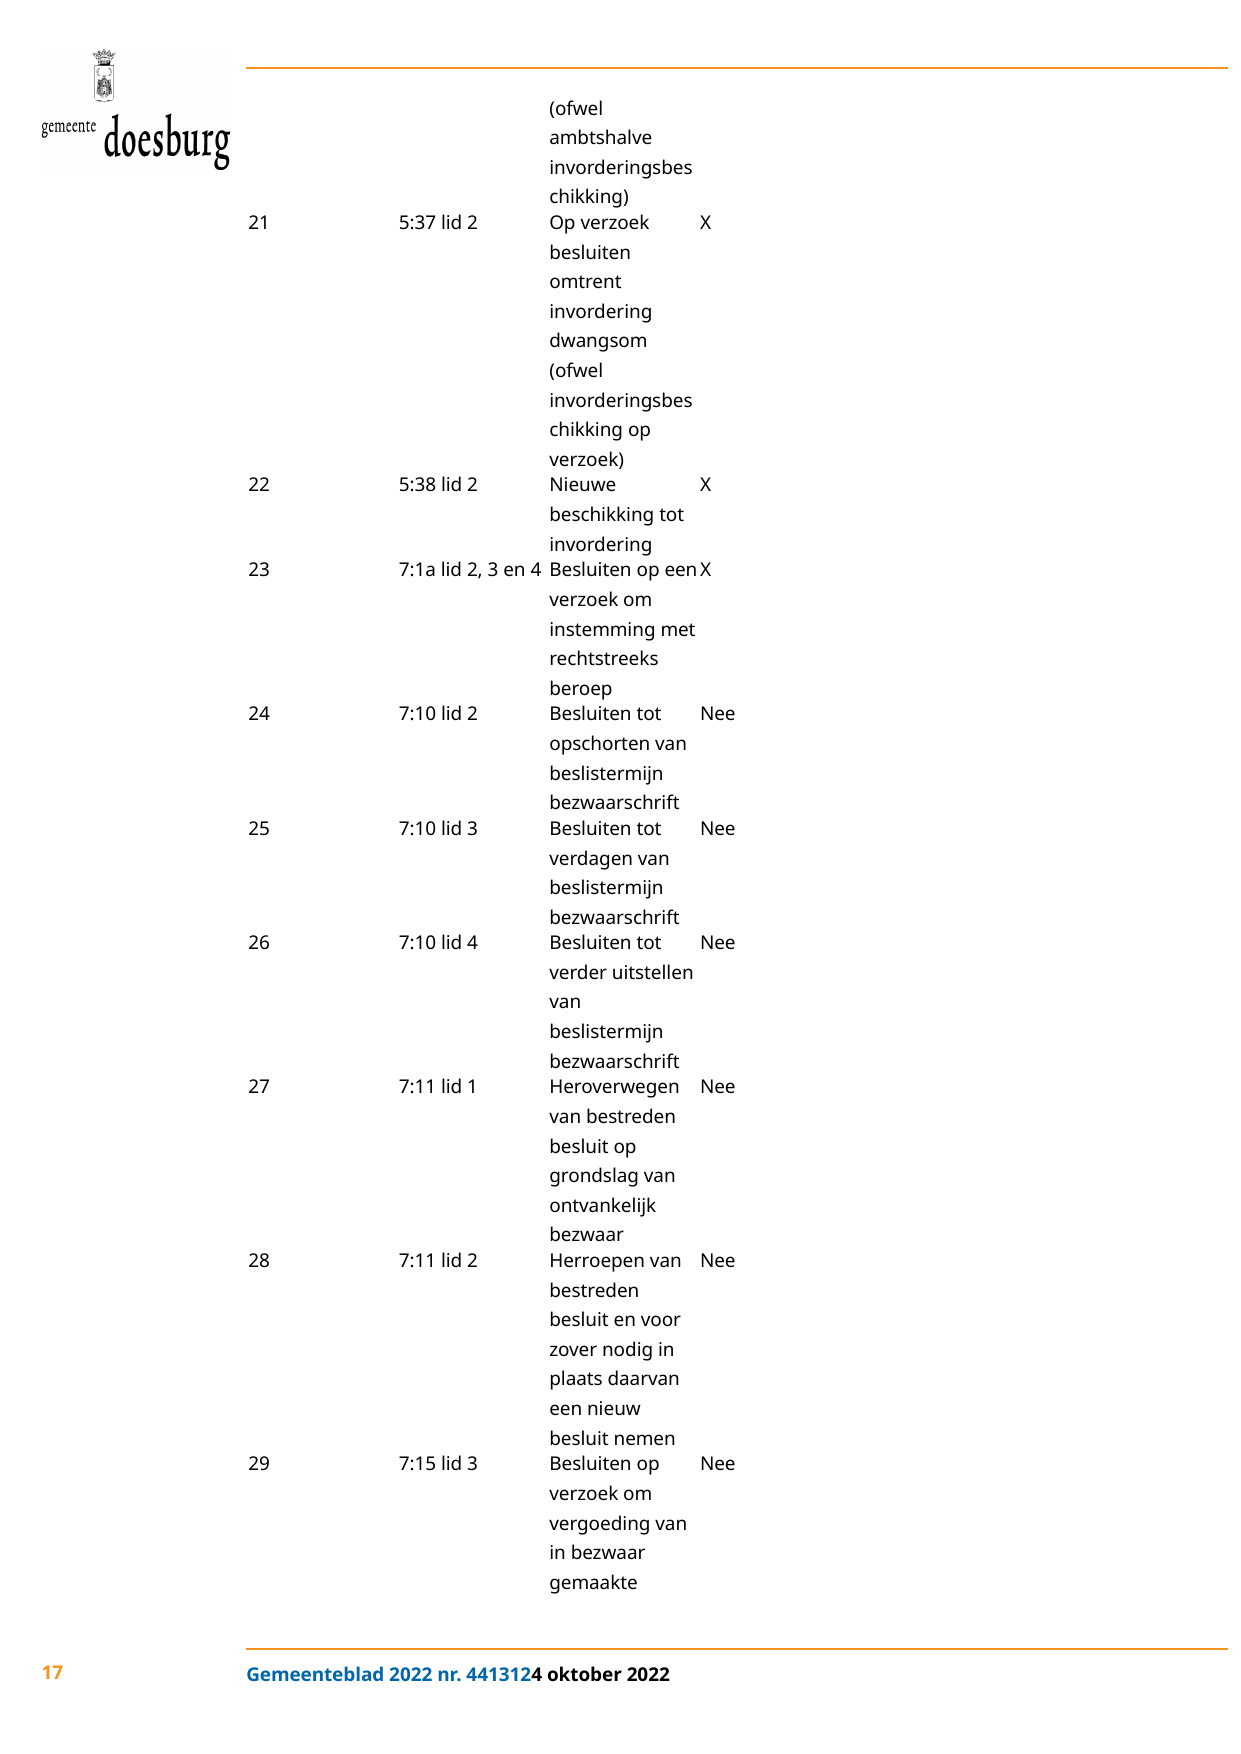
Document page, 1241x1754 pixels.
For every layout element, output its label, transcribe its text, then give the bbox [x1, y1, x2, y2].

table_cell 5:37 lid 2 [399, 209, 549, 472]
table_cell 29 [248, 1451, 398, 1594]
table_cell [1001, 557, 1152, 701]
table_cell [700, 95, 850, 209]
table_cell 26 [248, 930, 398, 1074]
table_cell 7:10 lid 2 [399, 701, 549, 815]
picture [41, 47, 231, 172]
table_cell X [700, 472, 850, 557]
table_cell 25 [248, 815, 398, 929]
table_cell Besluiten tot verdagen van beslistermijn bezwaarschrift [549, 815, 700, 929]
table_cell [850, 930, 1001, 1074]
table_cell [850, 815, 1001, 929]
table_cell [850, 1074, 1001, 1247]
table_cell 28 [248, 1247, 398, 1451]
table_cell [850, 701, 1001, 815]
table_cell [850, 1247, 1001, 1451]
table_cell Nee [700, 701, 850, 815]
table_cell 23 [248, 557, 398, 701]
table_cell 5:38 lid 2 [399, 472, 549, 557]
table_cell 7:11 lid 1 [399, 1074, 549, 1247]
table_cell Besluiten tot verder uitstellen van beslistermijn bezwaarschrift [549, 930, 700, 1074]
table_cell Nee [700, 930, 850, 1074]
table_cell X [700, 557, 850, 701]
table_cell [399, 95, 549, 209]
table_cell Besluiten op een verzoek om instemming met rechtstreeks beroep [549, 557, 700, 701]
table_cell (ofwel ambtshalve invorderingsbeschikking) [549, 95, 700, 209]
table_cell 7:15 lid 3 [399, 1451, 549, 1594]
table_cell [1001, 1247, 1152, 1451]
table_cell [1001, 701, 1152, 815]
table_cell 7:10 lid 4 [399, 930, 549, 1074]
table_cell Herroepen van bestreden besluit en voor zover nodig in plaats daarvan een nieuw besluit nemen [549, 1247, 700, 1451]
table_cell [1001, 930, 1152, 1074]
table_cell Nee [700, 1074, 850, 1247]
table_cell Nee [700, 815, 850, 929]
table_cell Nieuwe beschikking tot invordering [549, 472, 700, 557]
table_cell 27 [248, 1074, 398, 1247]
table_cell [1001, 472, 1152, 557]
table_cell 24 [248, 701, 398, 815]
table_cell Nee [700, 1247, 850, 1451]
table_cell Besluiten op verzoek om vergoeding van in bezwaar gemaakte [549, 1451, 700, 1594]
table_cell [850, 95, 1001, 209]
table_cell 7:11 lid 2 [399, 1247, 549, 1451]
table_cell [1001, 815, 1152, 929]
table_cell [1001, 1074, 1152, 1247]
table_cell X [700, 209, 850, 472]
table_cell [850, 209, 1001, 472]
table_cell [850, 557, 1001, 701]
table_cell Besluiten tot opschorten van beslistermijn bezwaarschrift [549, 701, 700, 815]
table_cell 22 [248, 472, 398, 557]
table_cell [1001, 1451, 1152, 1594]
table_cell 7:10 lid 3 [399, 815, 549, 929]
table_cell [248, 95, 398, 209]
table_cell 21 [248, 209, 398, 472]
table_cell [1001, 95, 1152, 209]
table_cell [1001, 209, 1152, 472]
table_cell Nee [700, 1451, 850, 1594]
table_cell [850, 1451, 1001, 1594]
table_cell Op verzoek besluiten omtrent invordering dwangsom (ofwel invorderingsbeschikking op verzoek) [549, 209, 700, 472]
table_cell 7:1a lid 2, 3 en 4 [399, 557, 549, 701]
table_cell [850, 472, 1001, 557]
table_cell Heroverwegen van bestreden besluit op grondslag van ontvankelijk bezwaar [549, 1074, 700, 1247]
